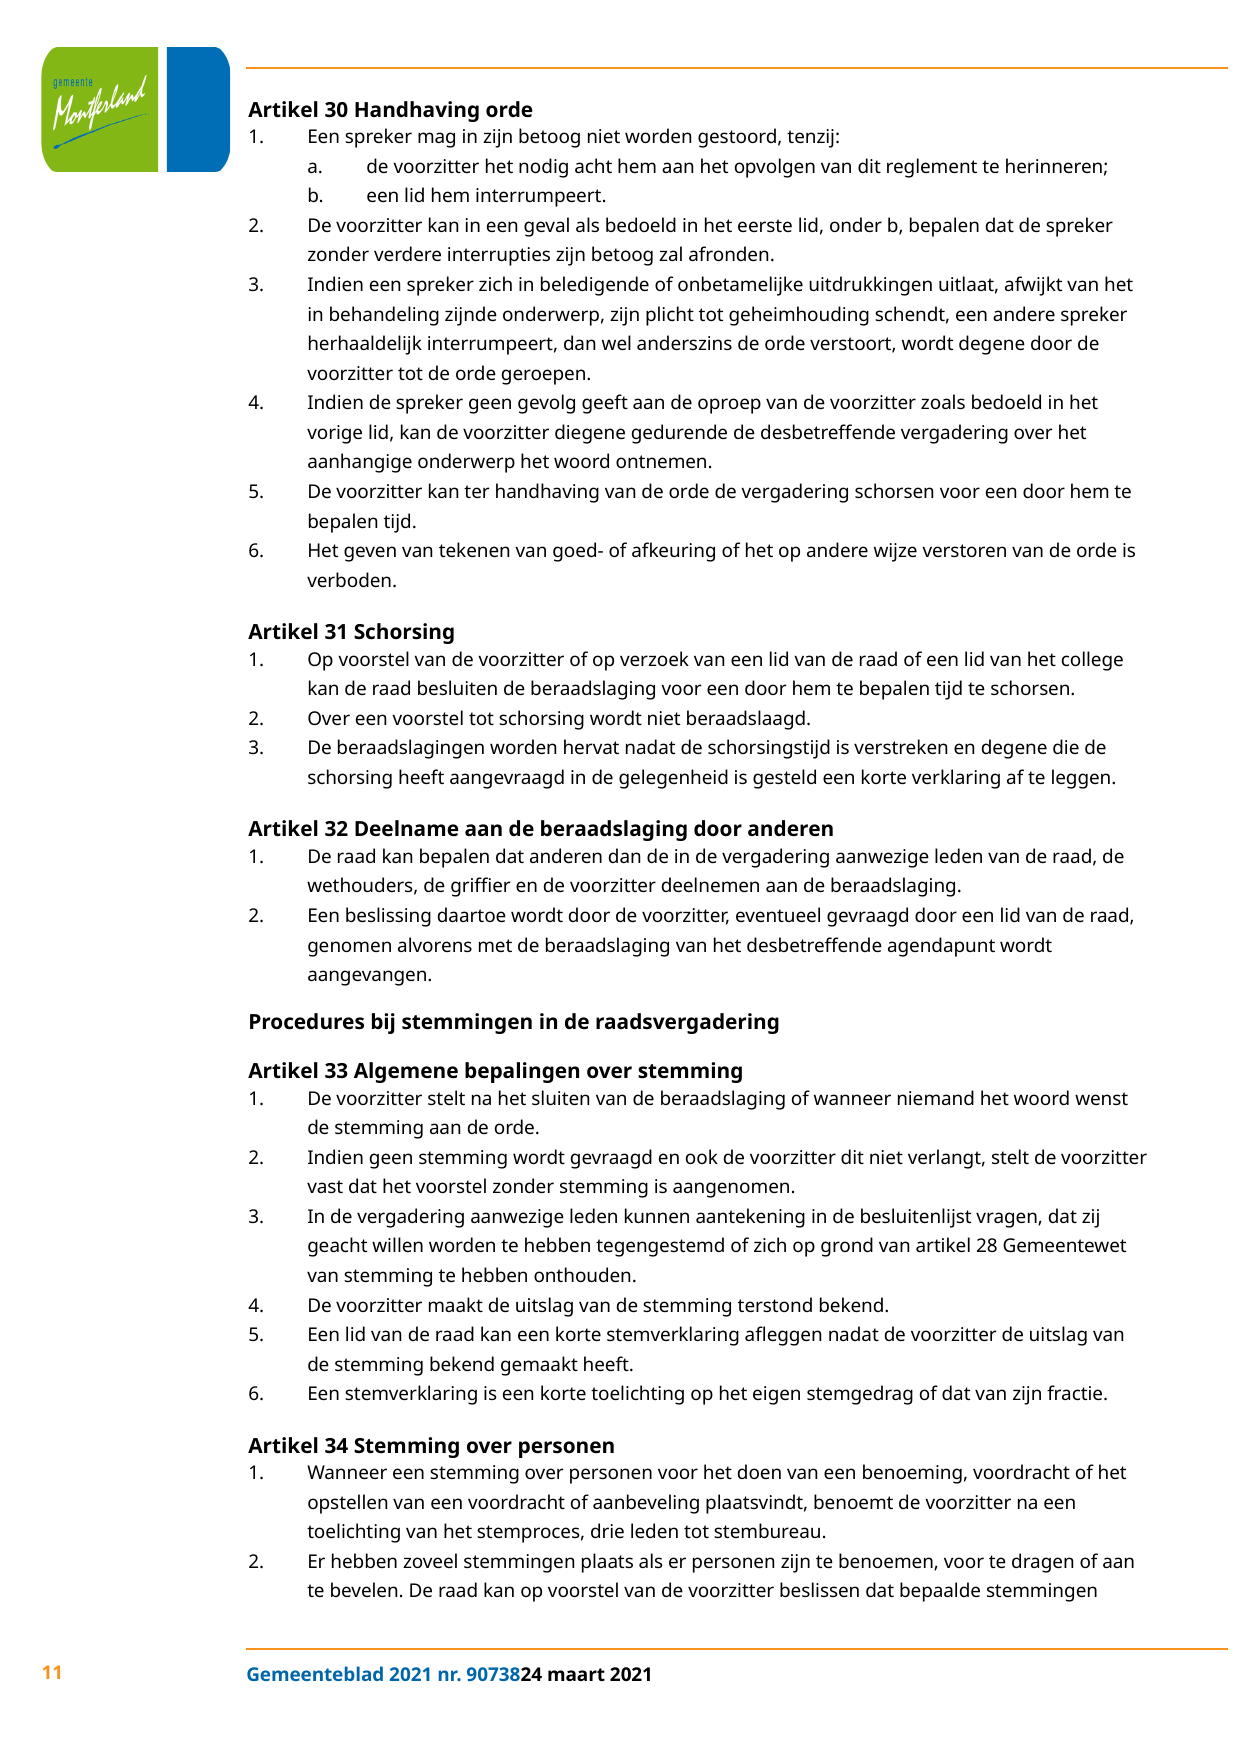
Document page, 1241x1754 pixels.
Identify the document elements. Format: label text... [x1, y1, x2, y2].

list De raad kan bepalen dat anderen dan de in de vergadering aanwezige leden van de raad, de wethouders, de griffier en de voorzitter deelnemen aan de beraadslaging. [248, 843, 1152, 898]
list Wanneer een stemming over personen voor het doen van een benoeming, voordracht of het opstellen van een voordracht of aanbeveling plaatsvindt, benoemt de voorzitter na een toelichting van het stemproces, drie leden tot stembureau. [248, 1459, 1152, 1544]
text Artikel 30 Handhaving orde [248, 95, 1152, 123]
text Artikel 32 Deelname aan de beraadslaging door anderen [248, 814, 1152, 843]
list Op voorstel van de voorzitter of op verzoek van een lid van de raad of een lid van het college kan de raad besluiten de beraadslaging voor een door hem te bepalen tijd te schorsen. [248, 646, 1152, 701]
list de voorzitter het nodig acht hem aan het opvolgen van dit reglement te herinneren; [307, 153, 1152, 178]
list Indien de spreker geen gevolg geeft aan de oproep van de voorzitter zoals bedoeld in het vorige lid, kan de voorzitter diegene gedurende de desbetreffende vergadering over het aanhangige onderwerp het woord ontnemen. [248, 389, 1152, 474]
list De voorzitter kan in een geval als bedoeld in het eerste lid, onder b, bepalen dat de spreker zonder verdere interrupties zijn betoog zal afronden. [248, 212, 1152, 267]
list Een beslissing daartoe wordt door de voorzitter, eventueel gevraagd door een lid van de raad, genomen alvorens met de beraadslaging van het desbetreffende agendapunt wordt aangevangen. [248, 902, 1152, 987]
list Het geven van tekenen van goed- of afkeuring of het op andere wijze verstoren van de orde is verboden. [248, 537, 1152, 593]
picture [41, 47, 231, 172]
list een lid hem interrumpeert. [307, 182, 1152, 208]
list Een lid van de raad kan een korte stemverklaring afleggen nadat de voorzitter de uitslag van de stemming bekend gemaakt heeft. [248, 1321, 1152, 1377]
list Indien geen stemming wordt gevraagd en ook de voorzitter dit niet verlangt, stelt de voorzitter vast dat het voorstel zonder stemming is aangenomen. [248, 1144, 1152, 1199]
text Procedures bij stemmingen in de raadsvergadering [248, 1007, 1152, 1035]
list Over een voorstel tot schorsing wordt niet beraadslaagd. [248, 705, 1152, 731]
list Er hebben zoveel stemmingen plaats als er personen zijn te benoemen, voor te dragen of aan te bevelen. De raad kan op voorstel van de voorzitter beslissen dat bepaalde stemmingen [248, 1548, 1152, 1603]
list Indien een spreker zich in beledigende of onbetamelijke uitdrukkingen uitlaat, afwijkt van het in behandeling zijnde onderwerp, zijn plicht tot geheimhouding schendt, een andere spreker herhaaldelijk interrumpeert, dan wel anderszins de orde verstoort, wordt degene door de voorzitter tot de orde geroepen. [248, 271, 1152, 386]
text Artikel 31 Schorsing [248, 617, 1152, 646]
list Een spreker mag in zijn betoog niet worden gestoord, tenzij: [248, 123, 1152, 149]
list De voorzitter kan ter handhaving van de orde de vergadering schorsen voor een door hem te bepalen tijd. [248, 478, 1152, 533]
text Artikel 33 Algemene bepalingen over stemming [248, 1056, 1152, 1085]
list Een stemverklaring is een korte toelichting op het eigen stemgedrag of dat van zijn fractie. [248, 1381, 1152, 1406]
list De beraadslagingen worden hervat nadat de schorsingstijd is verstreken en degene die de schorsing heeft aangevraagd in de gelegenheid is gesteld een korte verklaring af te leggen. [248, 734, 1152, 790]
text Artikel 34 Stemming over personen [248, 1431, 1152, 1459]
list De voorzitter maakt de uitslag van de stemming terstond bekend. [248, 1292, 1152, 1317]
list In de vergadering aanwezige leden kunnen aantekening in de besluitenlijst vragen, dat zij geacht willen worden te hebben tegengestemd of zich op grond van artikel 28 Gemeentewet van stemming te hebben onthouden. [248, 1203, 1152, 1288]
list De voorzitter stelt na het sluiten van de beraadslaging of wanneer niemand het woord wenst de stemming aan de orde. [248, 1085, 1152, 1140]
